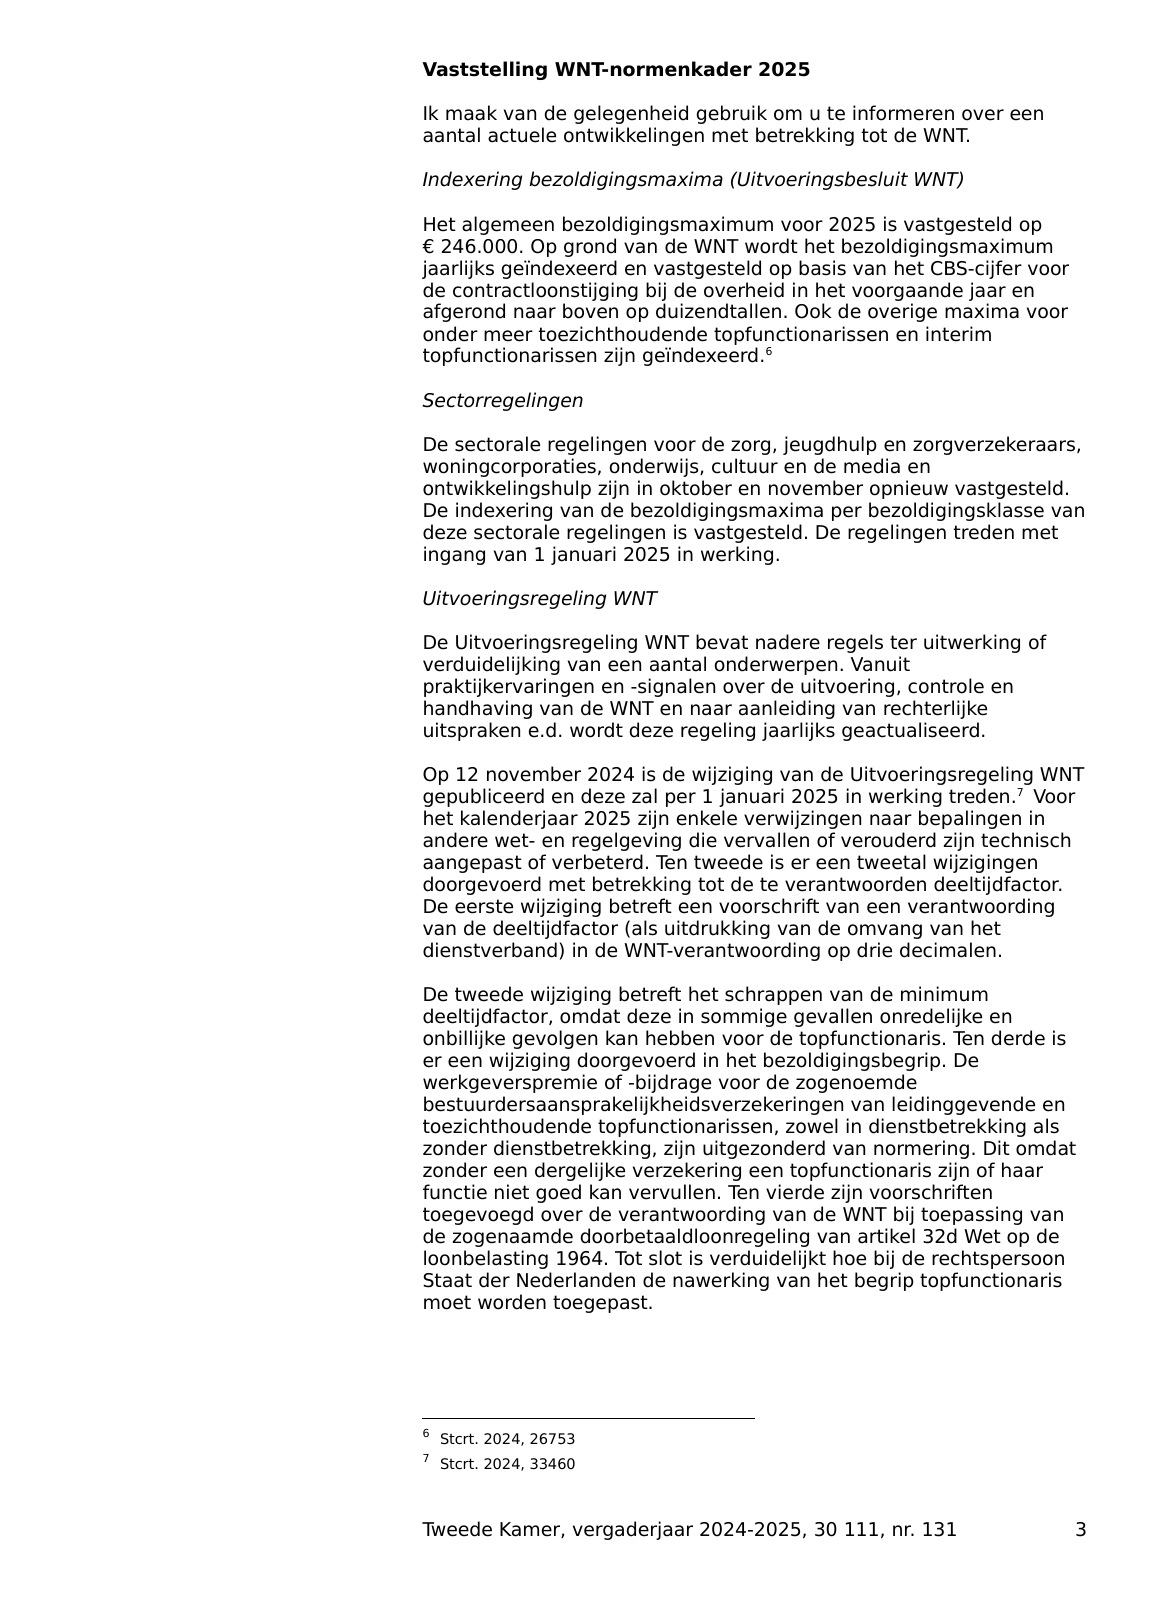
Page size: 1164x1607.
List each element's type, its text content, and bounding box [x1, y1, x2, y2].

subtitle Vaststelling WNT-normenkader 2025 [422, 59, 1087, 81]
text De Uitvoeringsregeling WNT bevat nadere regels ter uitwerking of verduidelijking van een aantal onderwerpen. Vanuit praktijkervaringen en -signalen over de uitvoering, controle en handhaving van de WNT en naar aanleiding van rechterlijke uitspraken e.d. wordt deze regeling jaarlijks geactualiseerd. [422, 632, 1087, 742]
subtitle Uitvoeringsregeling WNT [422, 588, 1087, 610]
text Stcrt. 2024, 33460 [422, 1452, 1087, 1474]
text Stcrt. 2024, 26753 [422, 1427, 1087, 1449]
subtitle Indexering bezoldigingsmaxima (Uitvoeringsbesluit WNT) [422, 169, 1087, 191]
text De tweede wijziging betreft het schrappen van de minimum deeltijdfactor, omdat deze in sommige gevallen onredelijke en onbillijke gevolgen kan hebben voor de topfunctionaris. Ten derde is er een wijziging doorgevoerd in het bezoldigingsbegrip. De werkgeverspremie of -bijdrage voor de zogenoemde bestuurdersaansprakelijkheidsverzekeringen van leidinggevende en toezichthoudende topfunctionarissen, zowel in dienstbetrekking als zonder dienstbetrekking, zijn uitgezonderd van normering. Dit omdat zonder een dergelijke verzekering een topfunctionaris zijn of haar functie niet goed kan vervullen. Ten vierde zijn voorschriften toegevoegd over de verantwoording van de WNT bij toepassing van de zogenaamde doorbetaaldloonregeling van artikel 32d Wet op de loonbelasting 1964. Tot slot is verduidelijkt hoe bij de rechtspersoon Staat der Nederlanden de nawerking van het begrip topfunctionaris moet worden toegepast. [422, 984, 1087, 1314]
text Op 12 november 2024 is de wijziging van de Uitvoeringsregeling WNT gepubliceerd en deze zal per 1 januari 2025 in werking treden. Voor het kalenderjaar 2025 zijn enkele verwijzingen naar bepalingen in andere wet- en regelgeving die vervallen of verouderd zijn technisch aangepast of verbeterd. Ten tweede is er een tweetal wijzigingen doorgevoerd met betrekking tot de te verantwoorden deeltijdfactor. De eerste wijziging betreft een voorschrift van een verantwoording van de deeltijdfactor (als uitdrukking van de omvang van het dienstverband) in de WNT-verantwoording op drie decimalen. [422, 764, 1087, 962]
subtitle Sectorregelingen [422, 389, 1087, 412]
text Ik maak van de gelegenheid gebruik om u te informeren over een aantal actuele ontwikkelingen met betrekking tot de WNT. [422, 103, 1087, 147]
text Het algemeen bezoldigingsmaximum voor 2025 is vastgesteld op € 246.000. Op grond van de WNT wordt het bezoldigingsmaximum jaarlijks geïndexeerd en vastgesteld op basis van het CBS-cijfer voor de contractloonstijging bij de overheid in het voorgaande jaar en afgerond naar boven op duizendtallen. Ook de overige maxima voor onder meer toezichthoudende topfunctionarissen en interim topfunctionarissen zijn geïndexeerd. [422, 213, 1087, 367]
text De sectorale regelingen voor de zorg, jeugdhulp en zorgverzekeraars, woningcorporaties, onderwijs, cultuur en de media en ontwikkelingshulp zijn in oktober en november opnieuw vastgesteld. De indexering van de bezoldigingsmaxima per bezoldigingsklasse van deze sectorale regelingen is vastgesteld. De regelingen treden met ingang van 1 januari 2025 in werking. [422, 434, 1087, 566]
